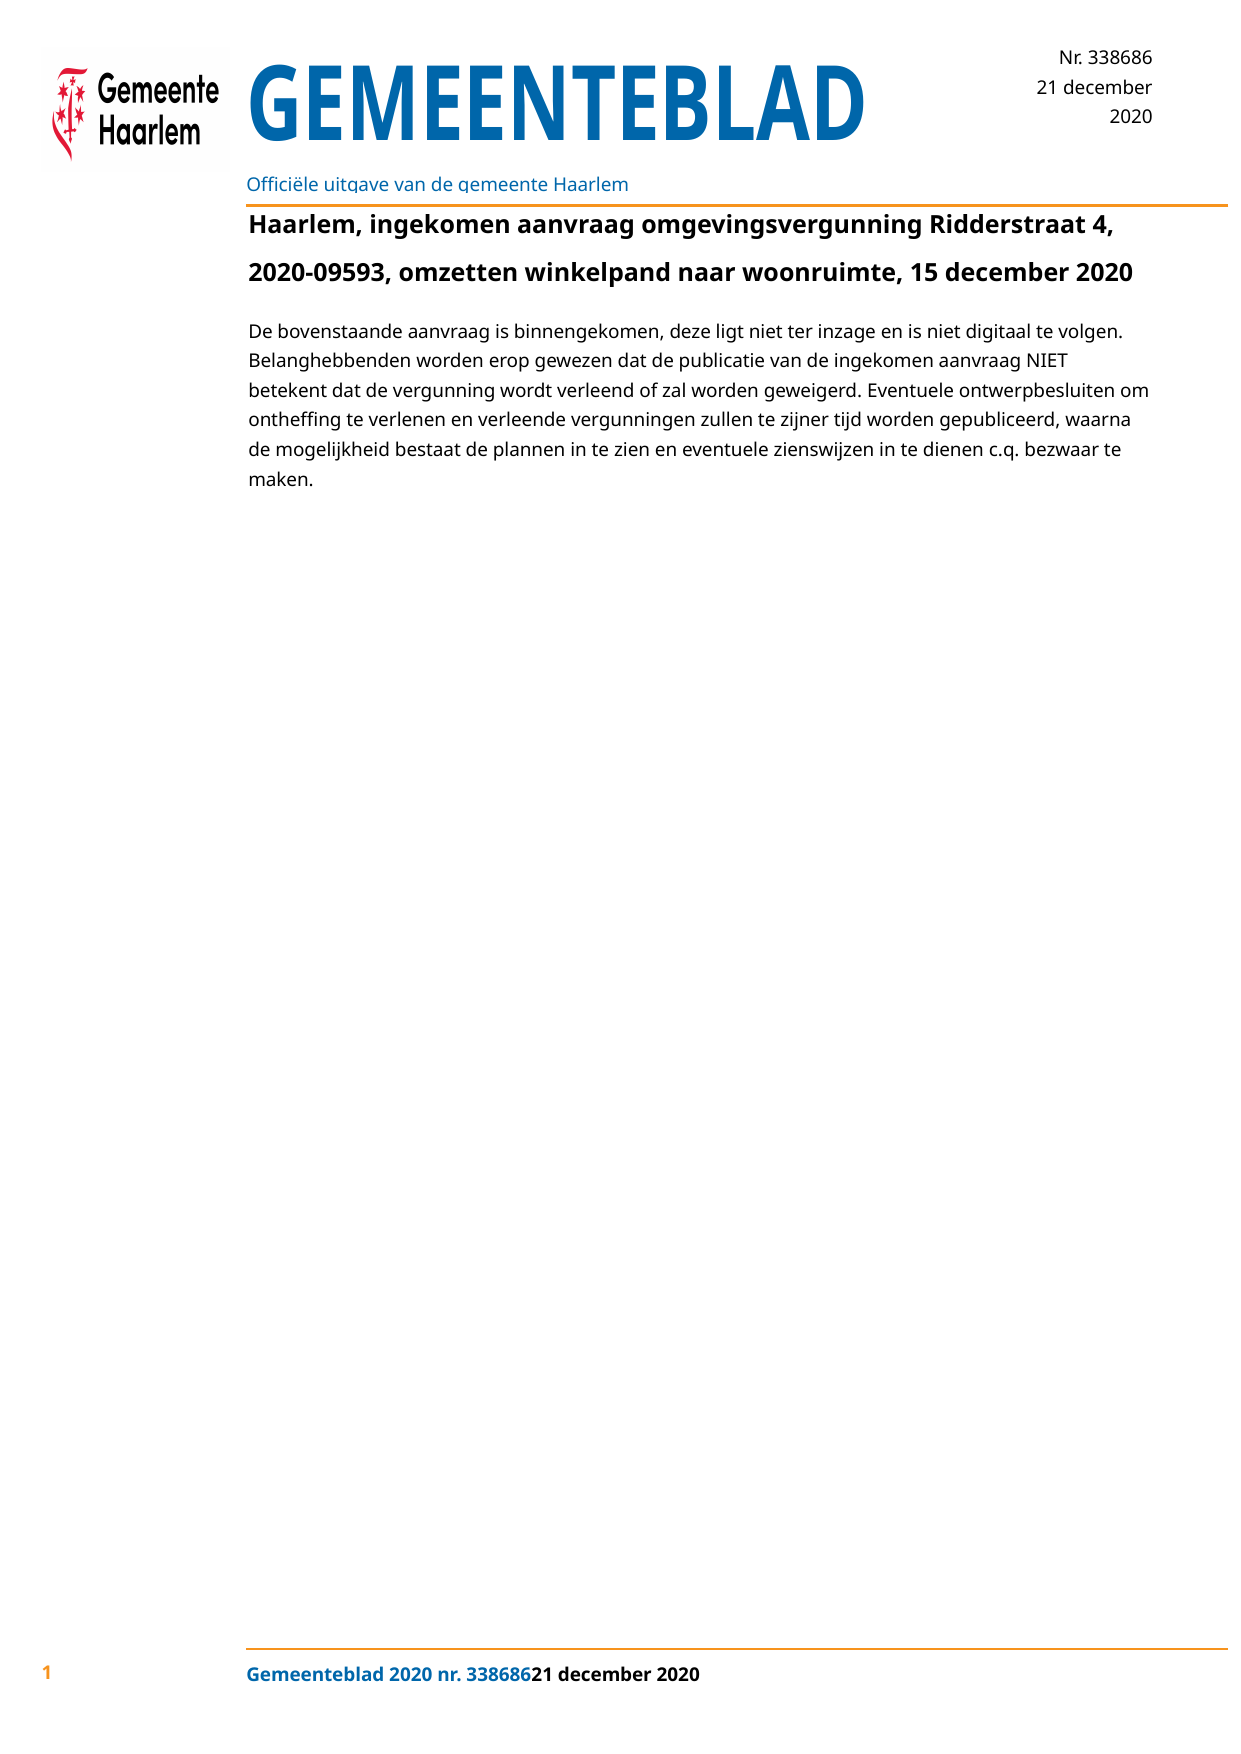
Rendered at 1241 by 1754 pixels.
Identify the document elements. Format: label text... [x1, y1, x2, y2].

text Haarlem, ingekomen aanvraag omgevingsvergunning Ridderstraat 4, 2020-09593, omzetten winkelpand naar woonruimte, 15 december 2020 [248, 207, 1152, 288]
text De bovenstaande aanvraag is binnengekomen, deze ligt niet ter inzage en is niet digitaal te volgen. Belanghebbenden worden erop gewezen dat de publicatie van de ingekomen aanvraag NIET betekent dat de vergunning wordt verleend of zal worden geweigerd. Eventuele ontwerpbesluiten om ontheffing te verlenen en verleende vergunningen zullen te zijner tijd worden gepubliceerd, waarna de mogelijkheid bestaat de plannen in te zien en eventuele zienswijzen in te dienen c.q. bezwaar te maken. [248, 318, 1152, 492]
picture [41, 47, 231, 172]
